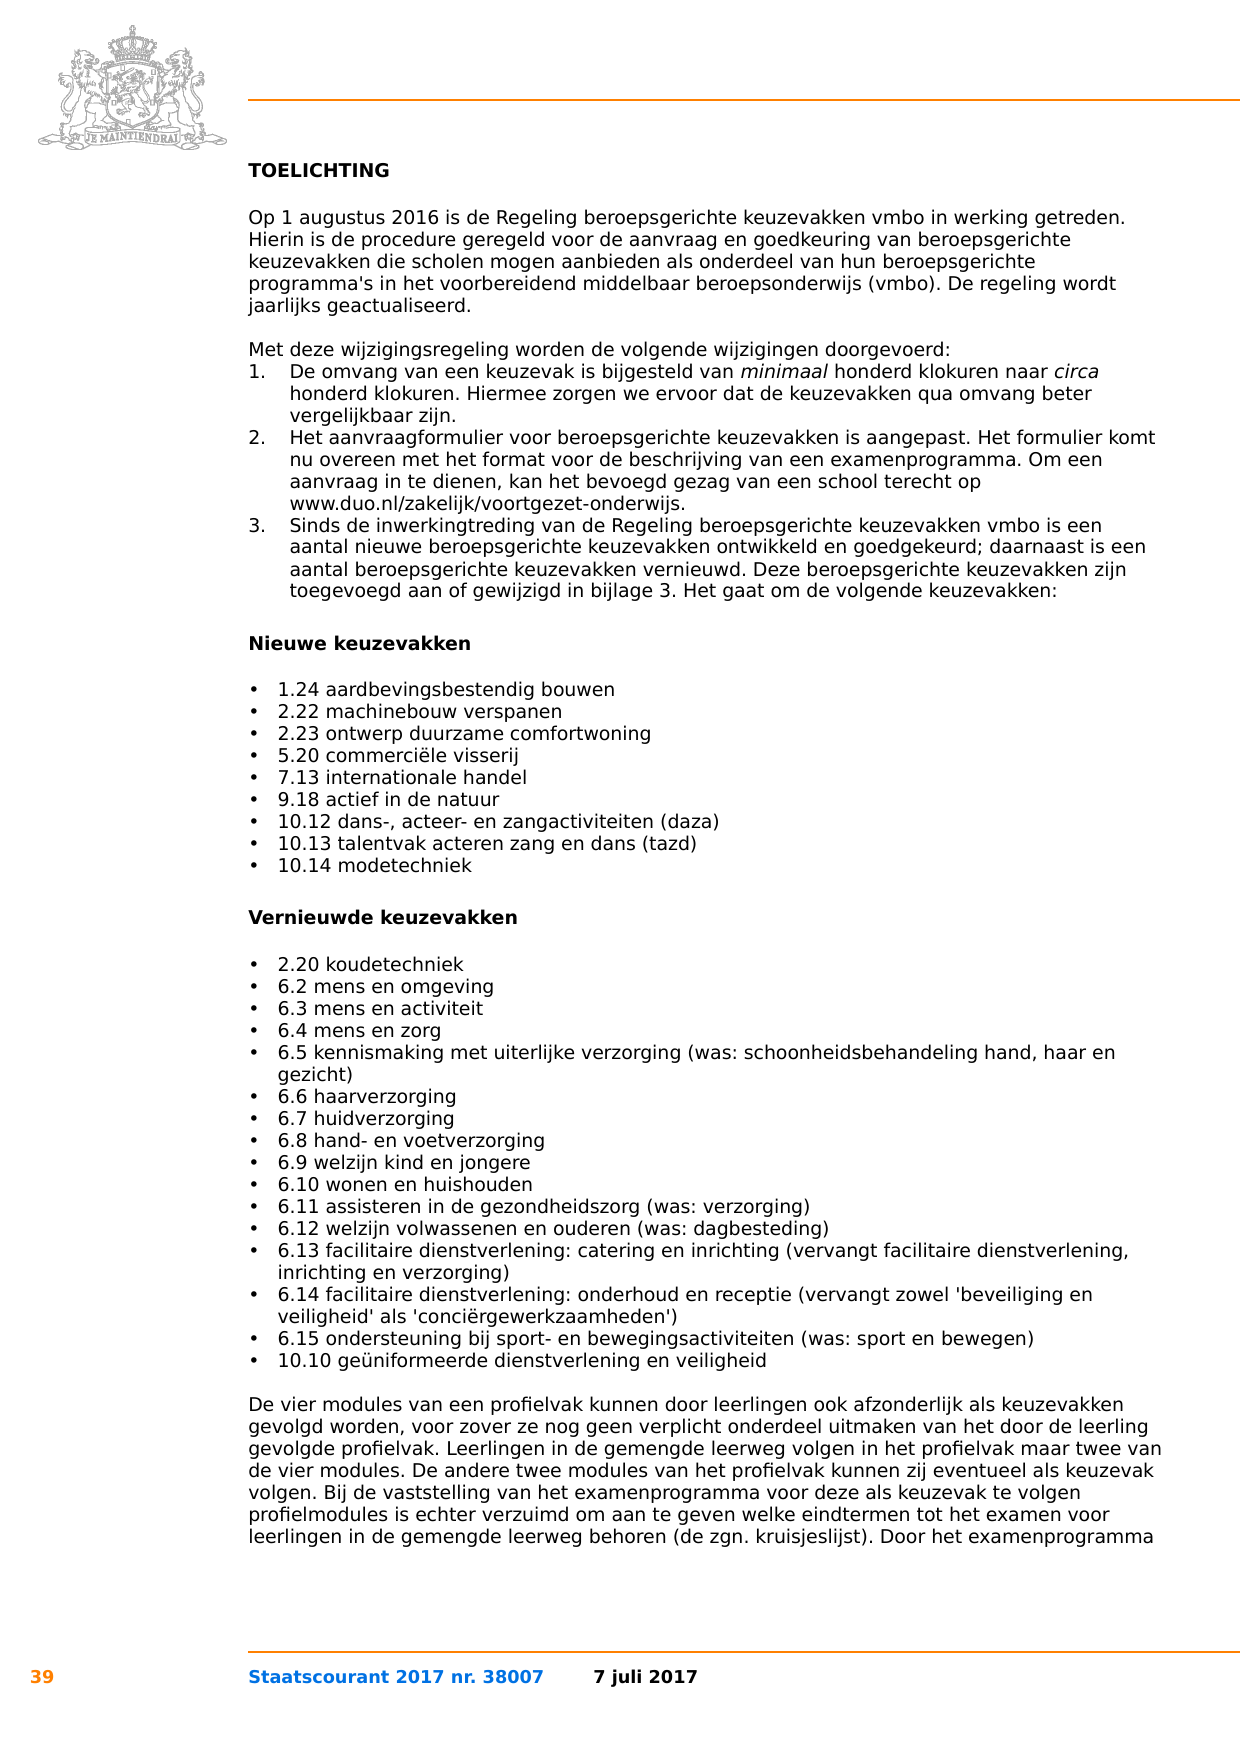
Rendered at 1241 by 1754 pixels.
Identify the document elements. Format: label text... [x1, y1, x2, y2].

text • 2.23 ontwerp duurzame comfortwoning [248, 723, 1163, 745]
text 2. Het aanvraagformulier voor beroepsgerichte keuzevakken is aangepast. Het formulier komt nu overeen met het format voor de beschrijving van een examenprogramma. Om een aanvraag in te dienen, kan het bevoegd gezag van een school terecht op www.duo.nl/zakelijk/voortgezet-onderwijs. [248, 427, 1163, 514]
text • 6.3 mens en activiteit [248, 998, 1163, 1020]
text • 6.5 kennismaking met uiterlijke verzorging (was: schoonheidsbehandeling hand, haar en gezicht) [248, 1042, 1163, 1086]
text • 6.12 welzijn volwassenen en ouderen (was: dagbesteding) [248, 1218, 1163, 1240]
picture [38, 25, 227, 150]
text • 6.10 wonen en huishouden [248, 1174, 1163, 1196]
text • 7.13 internationale handel [248, 767, 1163, 789]
text • 10.14 modetechniek [248, 855, 1163, 877]
text • 10.10 geüniformeerde dienstverlening en veiligheid [248, 1350, 1163, 1372]
text 1. De omvang van een keuzevak is bijgesteld van minimaal honderd klokuren naar circa honderd klokuren. Hiermee zorgen we ervoor dat de keuzevakken qua omvang beter vergelijkbaar zijn. [248, 361, 1163, 427]
text • 6.2 mens en omgeving [248, 976, 1163, 998]
text • 6.14 facilitaire dienstverlening: onderhoud en receptie (vervangt zowel 'beveiliging en veiligheid' als 'conciërgewerkzaamheden') [248, 1284, 1163, 1328]
text • 2.20 koudetechniek [248, 954, 1163, 976]
text • 10.13 talentvak acteren zang en dans (tazd) [248, 833, 1163, 855]
text Op 1 augustus 2016 is de Regeling beroepsgerichte keuzevakken vmbo in werking getreden. Hierin is de procedure geregeld voor de aanvraag en goedkeuring van beroepsgerichte keuzevakken die scholen mogen aanbieden als onderdeel van hun beroepsgerichte programma's in het voorbereidend middelbaar beroepsonderwijs (vmbo). De regeling wordt jaarlijks geactualiseerd. [248, 207, 1163, 317]
text • 6.15 ondersteuning bij sport- en bewegingsactiviteiten (was: sport en bewegen) [248, 1328, 1163, 1350]
text • 2.22 machinebouw verspanen [248, 701, 1163, 723]
text • 6.7 huidverzorging [248, 1108, 1163, 1130]
text • 1.24 aardbevingsbestendig bouwen [248, 679, 1163, 701]
subtitle TOELICHTING [248, 160, 1163, 182]
text 3. Sinds de inwerkingtreding van de Regeling beroepsgerichte keuzevakken vmbo is een aantal nieuwe beroepsgerichte keuzevakken ontwikkeld en goedgekeurd; daarnaast is een aantal beroepsgerichte keuzevakken vernieuwd. Deze beroepsgerichte keuzevakken zijn toegevoegd aan of gewijzigd in bijlage 3. Het gaat om de volgende keuzevakken: [248, 514, 1163, 602]
text De vier modules van een profielvak kunnen door leerlingen ook afzonderlijk als keuzevakken gevolgd worden, voor zover ze nog geen verplicht onderdeel uitmaken van het door de leerling gevolgde profielvak. Leerlingen in de gemengde leerweg volgen in het profielvak maar twee van de vier modules. De andere twee modules van het profielvak kunnen zij eventueel als keuzevak volgen. Bij de vaststelling van het examenprogramma voor deze als keuzevak te volgen profielmodules is echter verzuimd om aan te geven welke eindtermen tot het examen voor leerlingen in de gemengde leerweg behoren (de zgn. kruisjeslijst). Door het examenprogramma [248, 1394, 1163, 1547]
subtitle Vernieuwde keuzevakken [248, 907, 1163, 929]
text • 9.18 actief in de natuur [248, 789, 1163, 811]
text • 6.6 haarverzorging [248, 1086, 1163, 1108]
text • 6.8 hand- en voetverzorging [248, 1130, 1163, 1152]
text Met deze wijzigingsregeling worden de volgende wijzigingen doorgevoerd: [248, 339, 1163, 361]
text • 6.11 assisteren in de gezondheidszorg (was: verzorging) [248, 1196, 1163, 1218]
text • 10.12 dans-, acteer- en zangactiviteiten (daza) [248, 811, 1163, 833]
text • 6.13 facilitaire dienstverlening: catering en inrichting (vervangt facilitaire dienstverlening, inrichting en verzorging) [248, 1240, 1163, 1284]
text • 6.9 welzijn kind en jongere [248, 1152, 1163, 1174]
text • 6.4 mens en zorg [248, 1020, 1163, 1042]
text • 5.20 commerciële visserij [248, 745, 1163, 767]
subtitle Nieuwe keuzevakken [248, 632, 1163, 654]
